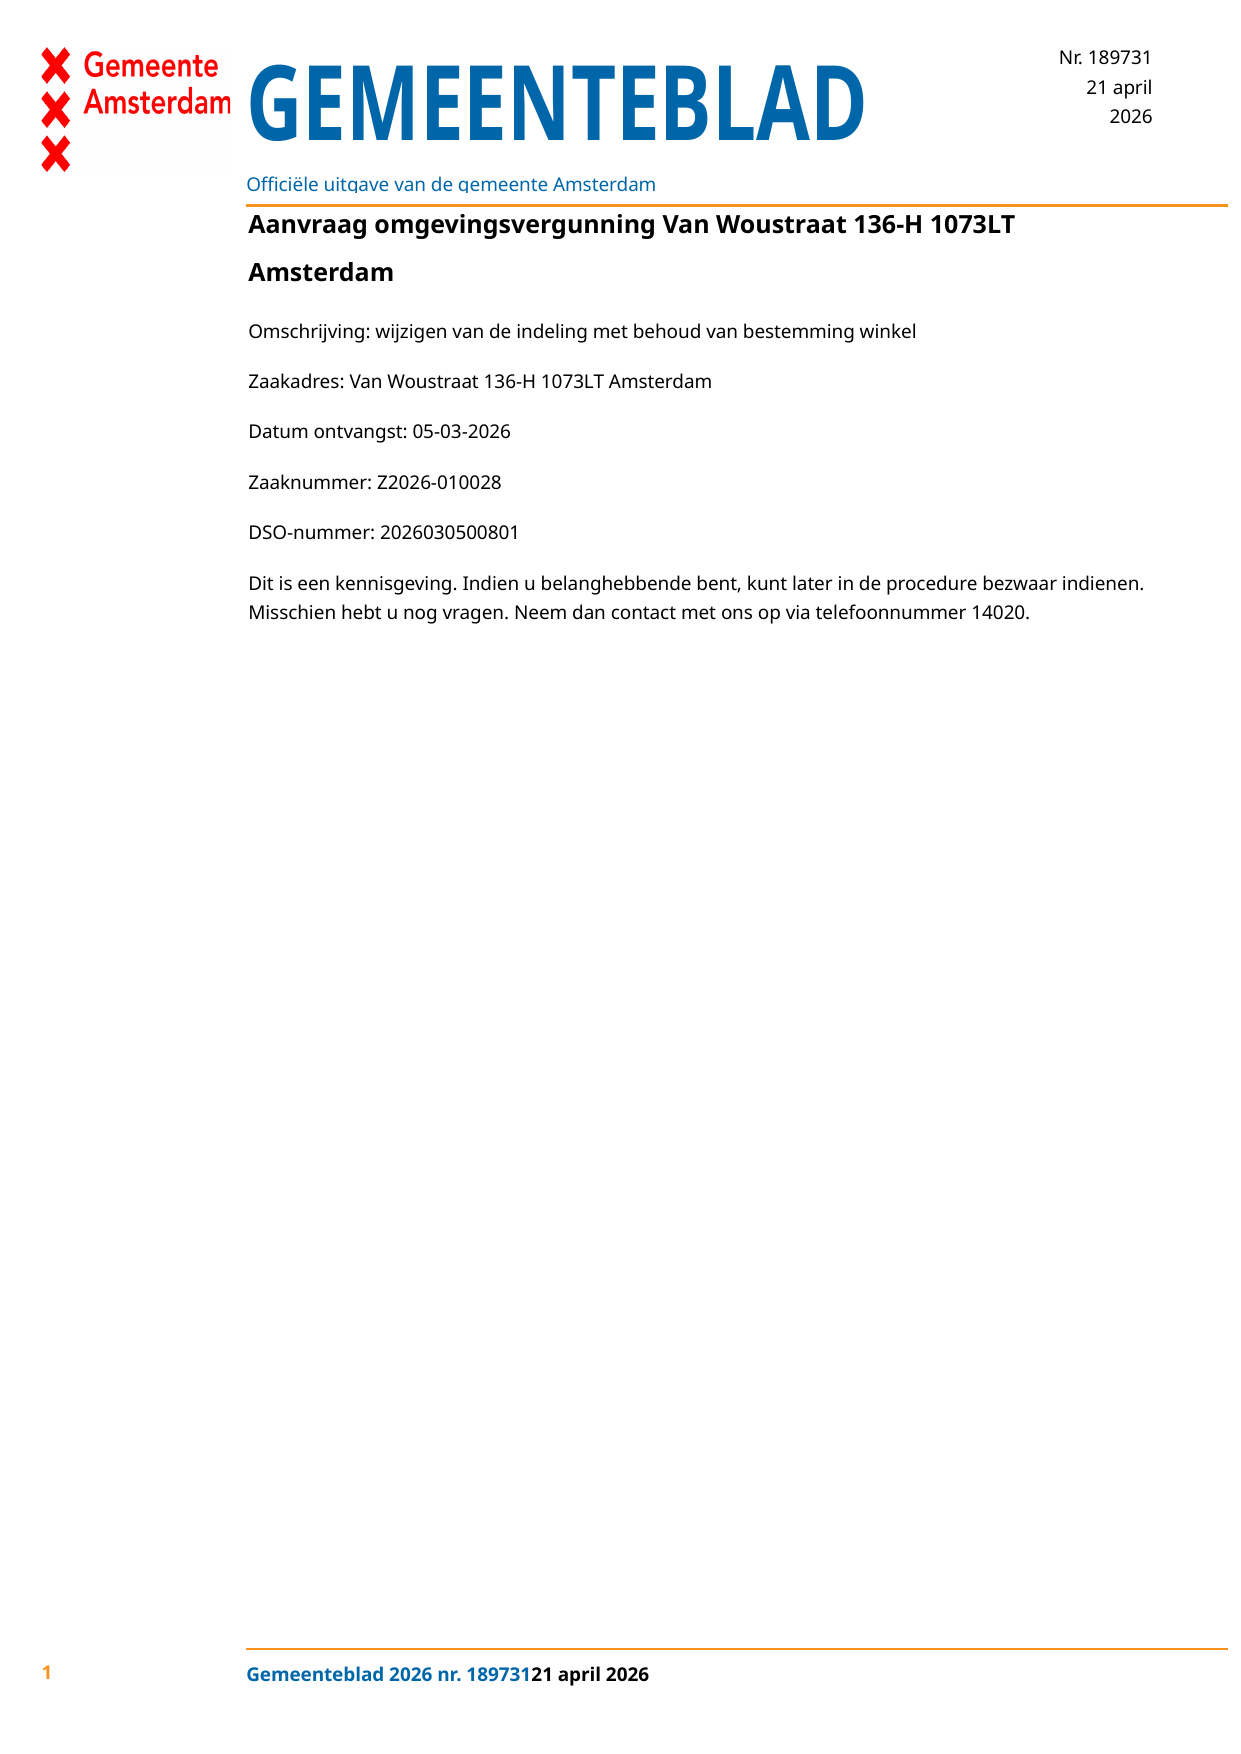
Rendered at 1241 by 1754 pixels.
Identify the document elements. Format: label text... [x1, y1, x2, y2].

text Omschrijving: wijzigen van de indeling met behoud van bestemming winkel [248, 318, 1152, 344]
text Zaaknummer: Z2026-010028 [248, 469, 1152, 495]
text Dit is een kennisgeving. Indien u belanghebbende bent, kunt later in de procedure bezwaar indienen. Misschien hebt u nog vragen. Neem dan contact met ons op via telefoonnummer 14020. [248, 570, 1152, 625]
text Datum ontvangst: 05-03-2026 [248, 419, 1152, 444]
picture [41, 47, 231, 172]
text DSO-nummer: 2026030500801 [248, 519, 1152, 545]
text Aanvraag omgevingsvergunning Van Woustraat 136-H 1073LT Amsterdam [248, 207, 1152, 288]
text Zaakadres: Van Woustraat 136-H 1073LT Amsterdam [248, 368, 1152, 394]
